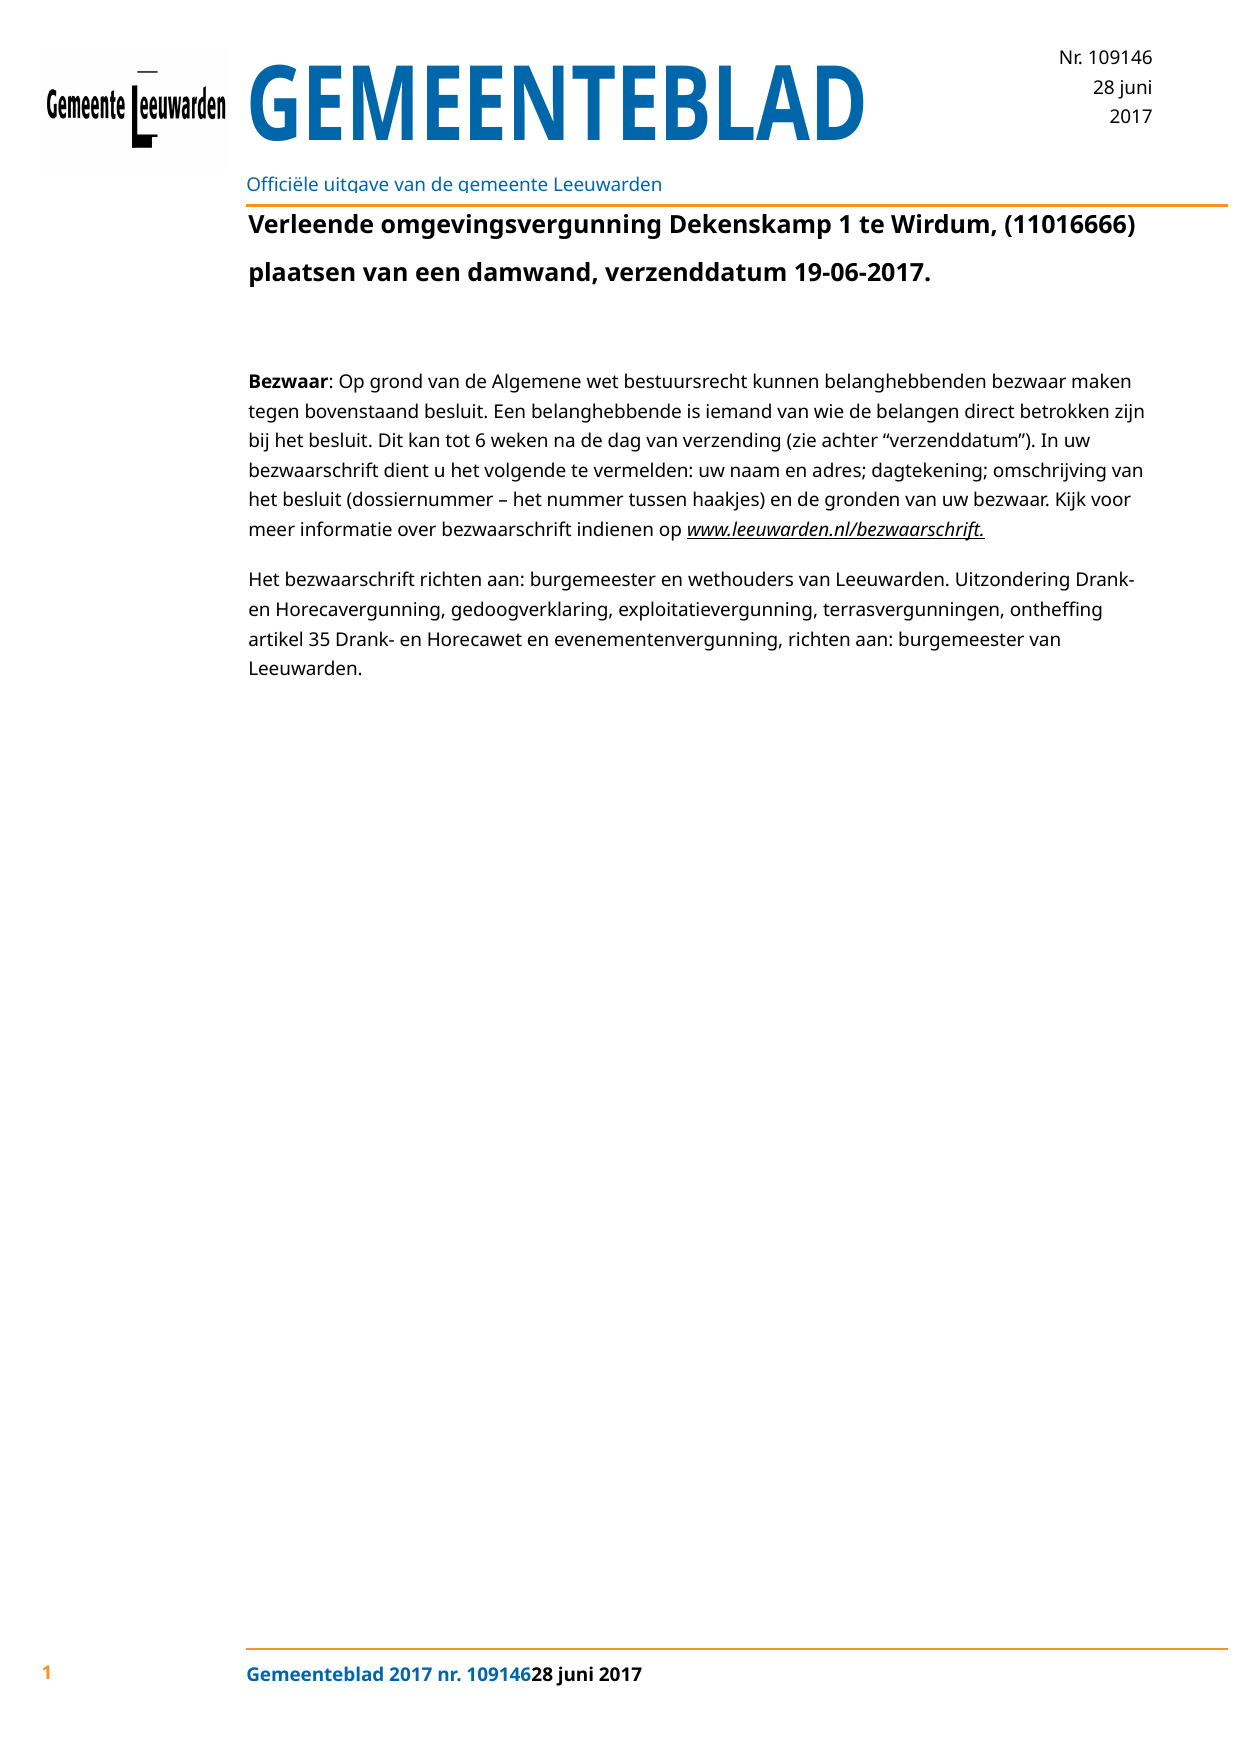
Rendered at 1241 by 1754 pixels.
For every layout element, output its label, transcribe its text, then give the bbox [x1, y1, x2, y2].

picture [41, 47, 231, 172]
text Bezwaar: Op grond van de Algemene wet bestuursrecht kunnen belanghebbenden bezwaar maken tegen bovenstaand besluit. Een belanghebbende is iemand van wie de belangen direct betrokken zijn bij het besluit. Dit kan tot 6 weken na de dag van verzending (zie achter “verzenddatum”). In uw bezwaarschrift dient u het volgende te vermelden: uw naam en adres; dagtekening; omschrijving van het besluit (dossiernummer – het nummer tussen haakjes) en de gronden van uw bezwaar. Kijk voor meer informatie over bezwaarschrift indienen op www.leeuwarden.nl/bezwaarschrift. [248, 368, 1152, 542]
text Het bezwaarschrift richten aan: burgemeester en wethouders van Leeuwarden. Uitzondering Drank- en Horecavergunning, gedoogverklaring, exploitatievergunning, terrasvergunningen, ontheffing artikel 35 Drank- en Horecawet en evenementenvergunning, richten aan: burgemeester van Leeuwarden. [248, 567, 1152, 681]
text Verleende omgevingsvergunning Dekenskamp 1 te Wirdum, (11016666) plaatsen van een damwand, verzenddatum 19-06-2017. [248, 207, 1152, 288]
